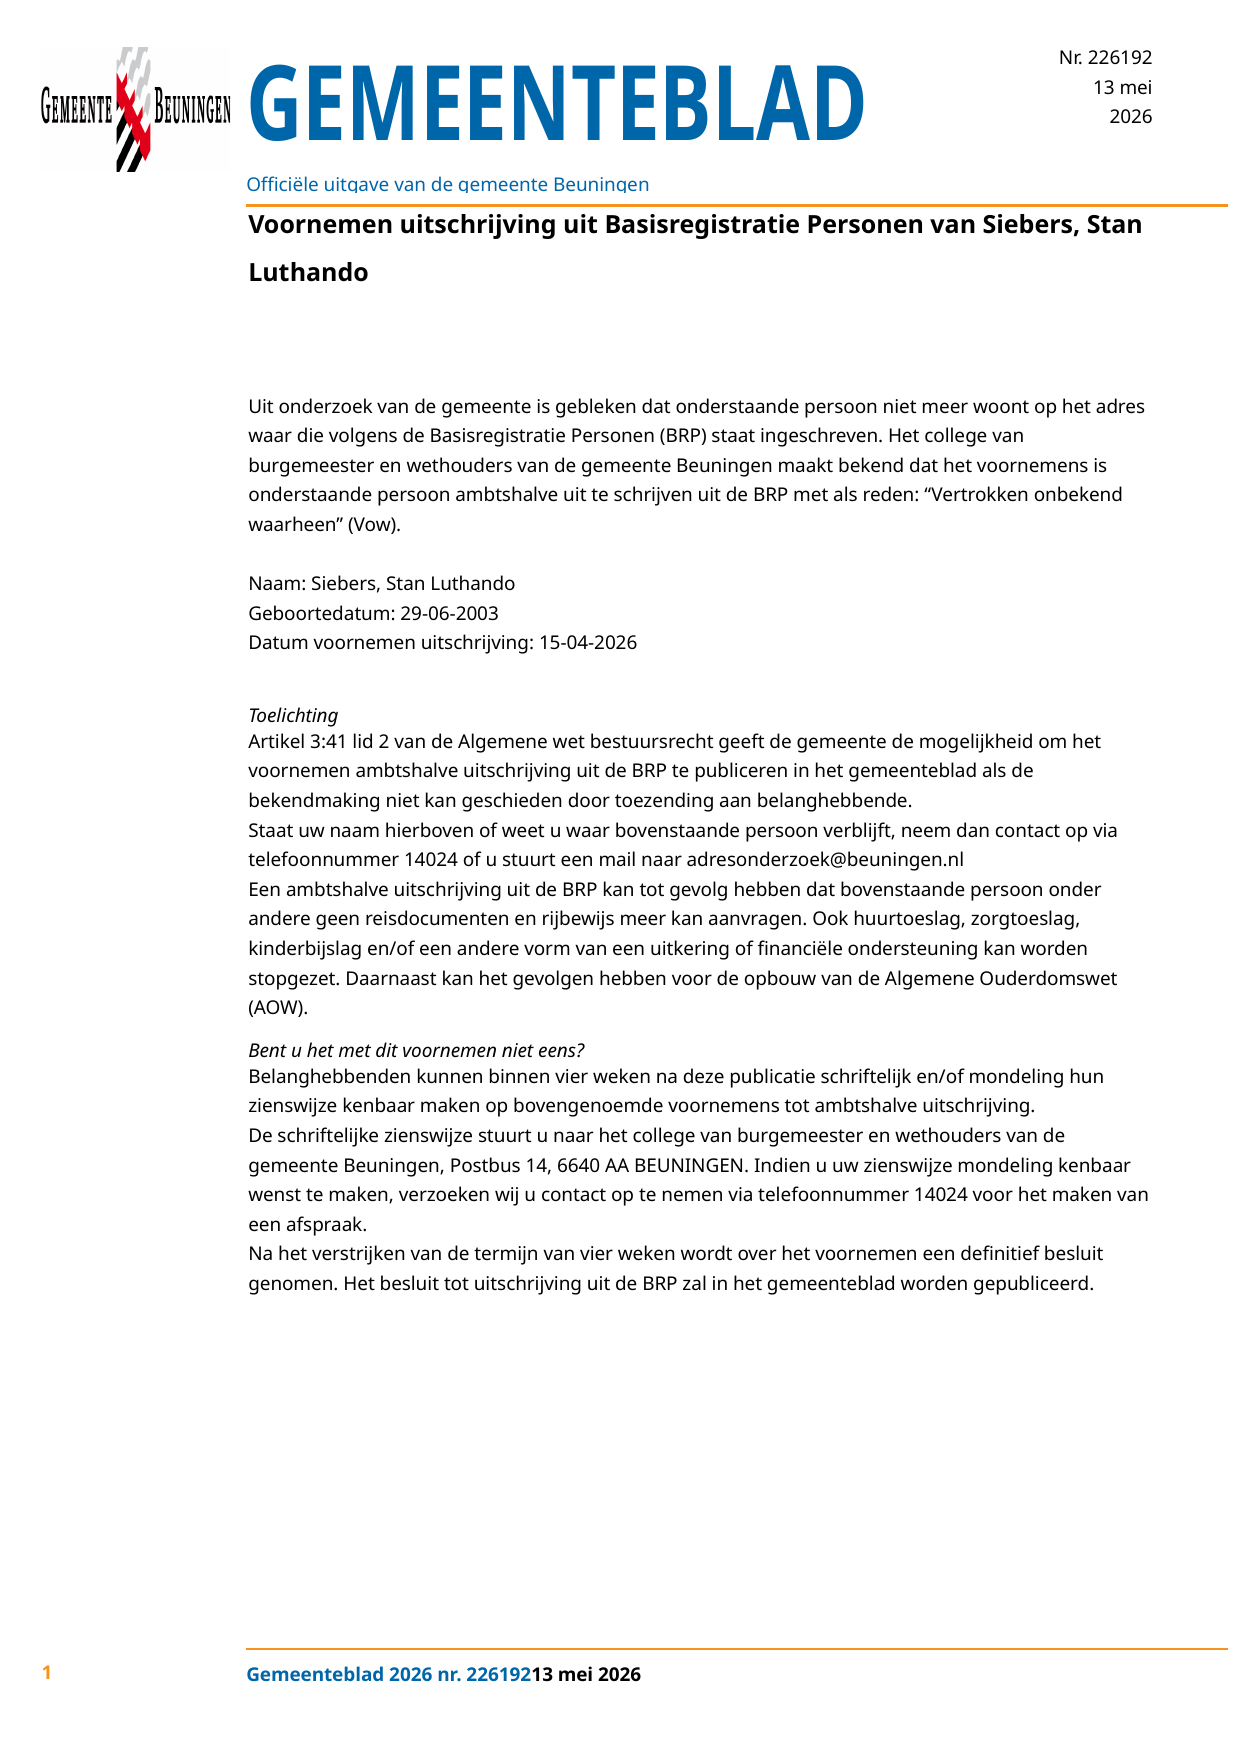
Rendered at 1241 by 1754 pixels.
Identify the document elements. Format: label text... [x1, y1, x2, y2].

picture [41, 47, 231, 172]
text Staat uw naam hierboven of weet u waar bovenstaande persoon verblijft, neem dan contact op via telefoonnummer 14024 of u stuurt een mail naar adresonderzoek@beuningen.nl [248, 817, 1152, 872]
text Bent u het met dit voornemen niet eens? [248, 1037, 1152, 1063]
text Naam: Siebers, Stan Luthando [248, 570, 1152, 596]
text Na het verstrijken van de termijn van vier weken wordt over het voornemen een definitief besluit genomen. Het besluit tot uitschrijving uit de BRP zal in het gemeenteblad worden gepubliceerd. [248, 1241, 1152, 1296]
text Een ambtshalve uitschrijving uit de BRP kan tot gevolg hebben dat bovenstaande persoon onder andere geen reisdocumenten en rijbewijs meer kan aanvragen. Ook huurtoeslag, zorgtoeslag, kinderbijslag en/of een andere vorm van een uitkering of financiële ondersteuning kan worden stopgezet. Daarnaast kan het gevolgen hebben voor de opbouw van de Algemene Ouderdomswet (AOW). [248, 876, 1152, 1020]
text Uit onderzoek van de gemeente is gebleken dat onderstaande persoon niet meer woont op het adres waar die volgens de Basisregistratie Personen (BRP) staat ingeschreven. Het college van burgemeester en wethouders van de gemeente Beuningen maakt bekend dat het voornemens is onderstaande persoon ambtshalve uit te schrijven uit de BRP met als reden: “Vertrokken onbekend waarheen” (Vow). [248, 393, 1152, 537]
text Artikel 3:41 lid 2 van de Algemene wet bestuursrecht geeft de gemeente de mogelijkheid om het voornemen ambtshalve uitschrijving uit de BRP te publiceren in het gemeenteblad als de bekendmaking niet kan geschieden door toezending aan belanghebbende. [248, 728, 1152, 813]
text Belanghebbenden kunnen binnen vier weken na deze publicatie schriftelijk en/of mondeling hun zienswijze kenbaar maken op bovengenoemde voornemens tot ambtshalve uitschrijving. [248, 1063, 1152, 1118]
text Toelichting [248, 702, 1152, 728]
text Geboortedatum: 29-06-2003 [248, 600, 1152, 626]
text Datum voornemen uitschrijving: 15-04-2026 [248, 629, 1152, 655]
text De schriftelijke zienswijze stuurt u naar het college van burgemeester en wethouders van de gemeente Beuningen, Postbus 14, 6640 AA BEUNINGEN. Indien u uw zienswijze mondeling kenbaar wenst te maken, verzoeken wij u contact op te nemen via telefoonnummer 14024 voor het maken van een afspraak. [248, 1122, 1152, 1237]
text Voornemen uitschrijving uit Basisregistratie Personen van Siebers, Stan Luthando [248, 207, 1152, 288]
